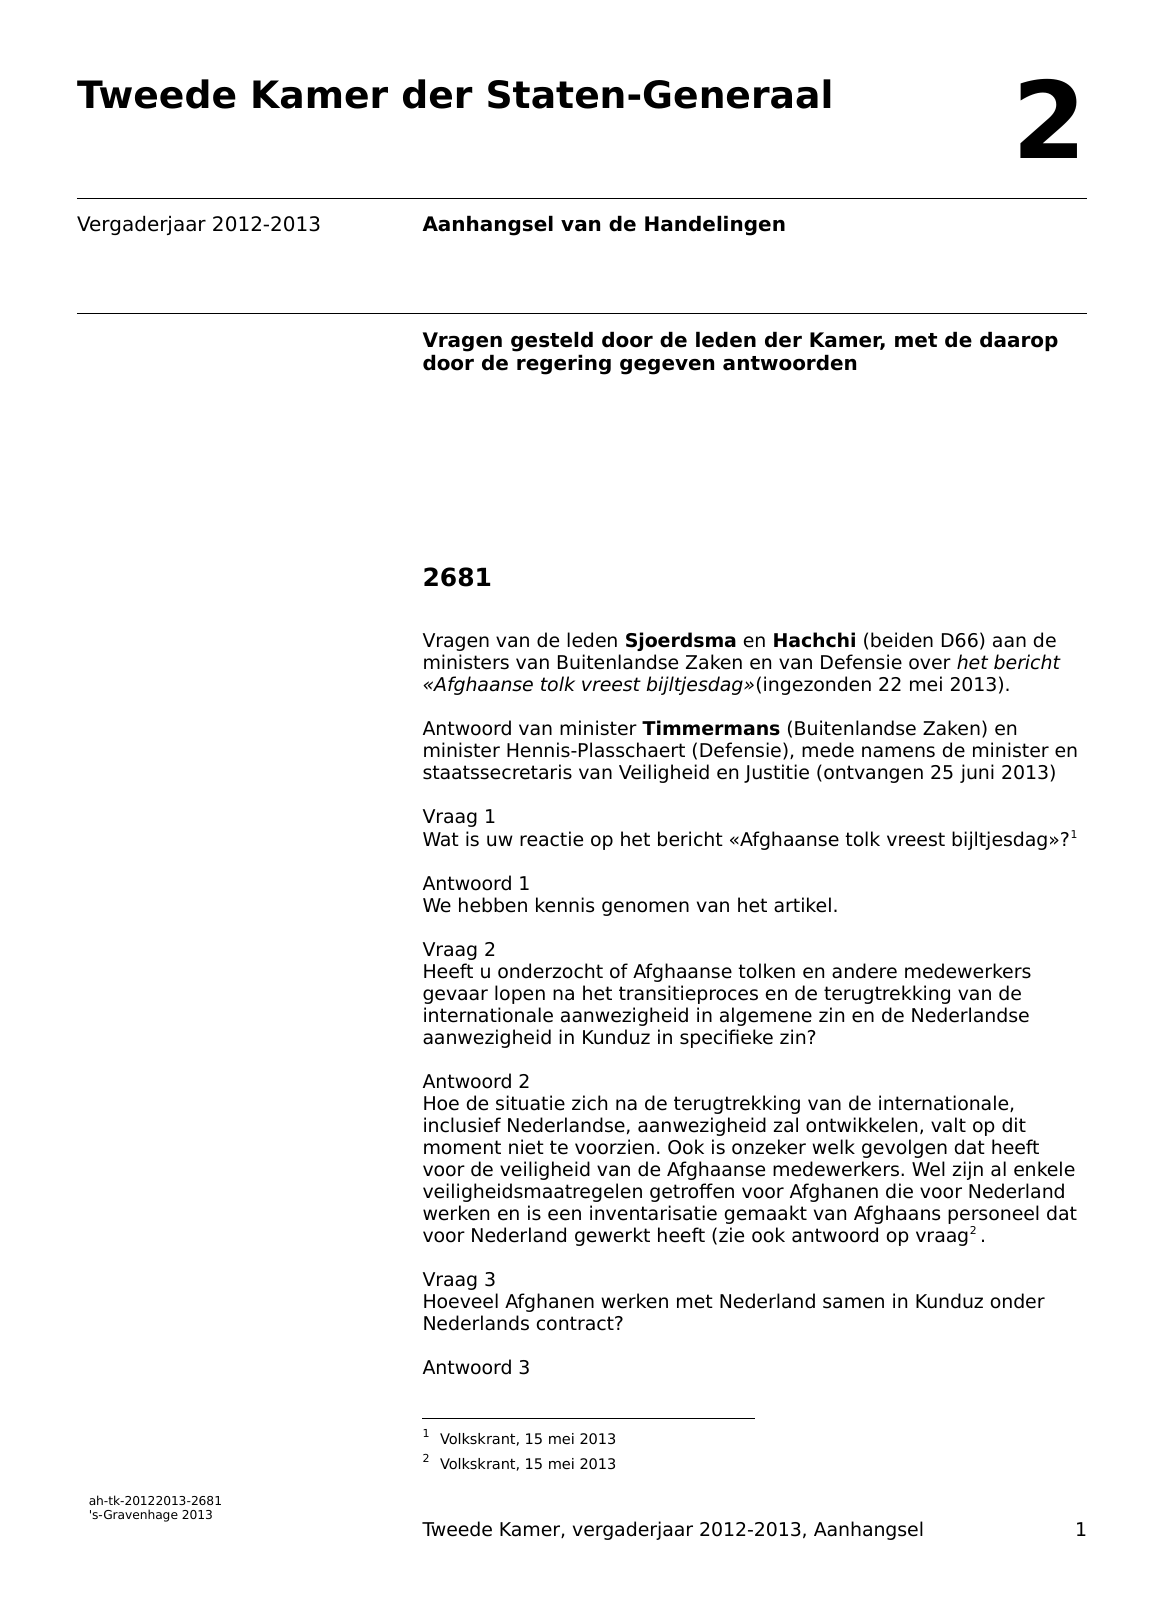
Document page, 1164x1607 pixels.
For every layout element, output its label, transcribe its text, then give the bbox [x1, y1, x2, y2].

text Volkskrant, 15 mei 2013 [422, 1452, 1087, 1474]
text Hoeveel Afghanen werken met Nederland samen in Kunduz onder Nederlands contract? [422, 1291, 1087, 1335]
table_cell Aanhangsel van de Handelingen [422, 199, 1087, 313]
text Hoe de situatie zich na de terugtrekking van de internationale, inclusief Nederlandse, aanwezigheid zal ontwikkelen, valt op dit moment niet te voorzien. Ook is onzeker welk gevolgen dat heeft voor de veiligheid van de Afghaanse medewerkers. Wel zijn al enkele veiligheidsmaatregelen getroffen voor Afghanen die voor Nederland werken en is een inventarisatie gemaakt van Afghaans personeel dat voor Nederland gewerkt heeft (zie ook antwoord op vraag. [422, 1093, 1087, 1247]
text Heeft u onderzocht of Afghaanse tolken en andere medewerkers gevaar lopen na het transitieproces en de terugtrekking van de internationale aanwezigheid in algemene zin en de Nederlandse aanwezigheid in Kunduz in specifieke zin? [422, 961, 1087, 1049]
table_cell [77, 314, 422, 375]
table_cell Vragen gesteld door de leden der Kamer, met de daarop door de regering gegeven antwoorden [422, 314, 1087, 375]
text Antwoord van minister Timmermans (Buitenlandse Zaken) en minister Hennis-Plasschaert (Defensie), mede namens de minister en staatssecretaris van Veiligheid en Justitie (ontvangen 25 juni 2013) [422, 718, 1087, 784]
text Wat is uw reactie op het bericht «Afghaanse tolk vreest bijltjesdag»? [422, 828, 1087, 850]
text Antwoord 2 [422, 1071, 1087, 1093]
text Vragen van de leden Sjoerdsma en Hachchi (beiden D66) aan de ministers van Buitenlandse Zaken en van Defensie over het bericht «Afghaanse tolk vreest bijltjesdag»(ingezonden 22 mei 2013). [422, 630, 1087, 696]
table_header 2 [886, 59, 1087, 198]
text Vraag 1 [422, 806, 1087, 828]
table_header Tweede Kamer der Staten-Generaal [77, 59, 886, 198]
text 's-Gravenhage 2013 [88, 1508, 323, 1522]
text Volkskrant, 15 mei 2013 [422, 1427, 1087, 1449]
text Antwoord 1 [422, 873, 1087, 894]
text 2681 [422, 563, 1087, 592]
text Vraag 2 [422, 939, 1087, 961]
text Antwoord 3 [422, 1357, 1087, 1379]
text ah-tk-20122013-2681 [88, 1494, 323, 1508]
text We hebben kennis genomen van het artikel. [422, 894, 1087, 917]
table_cell Vergaderjaar 2012-2013 [77, 199, 422, 313]
text Vraag 3 [422, 1269, 1087, 1291]
